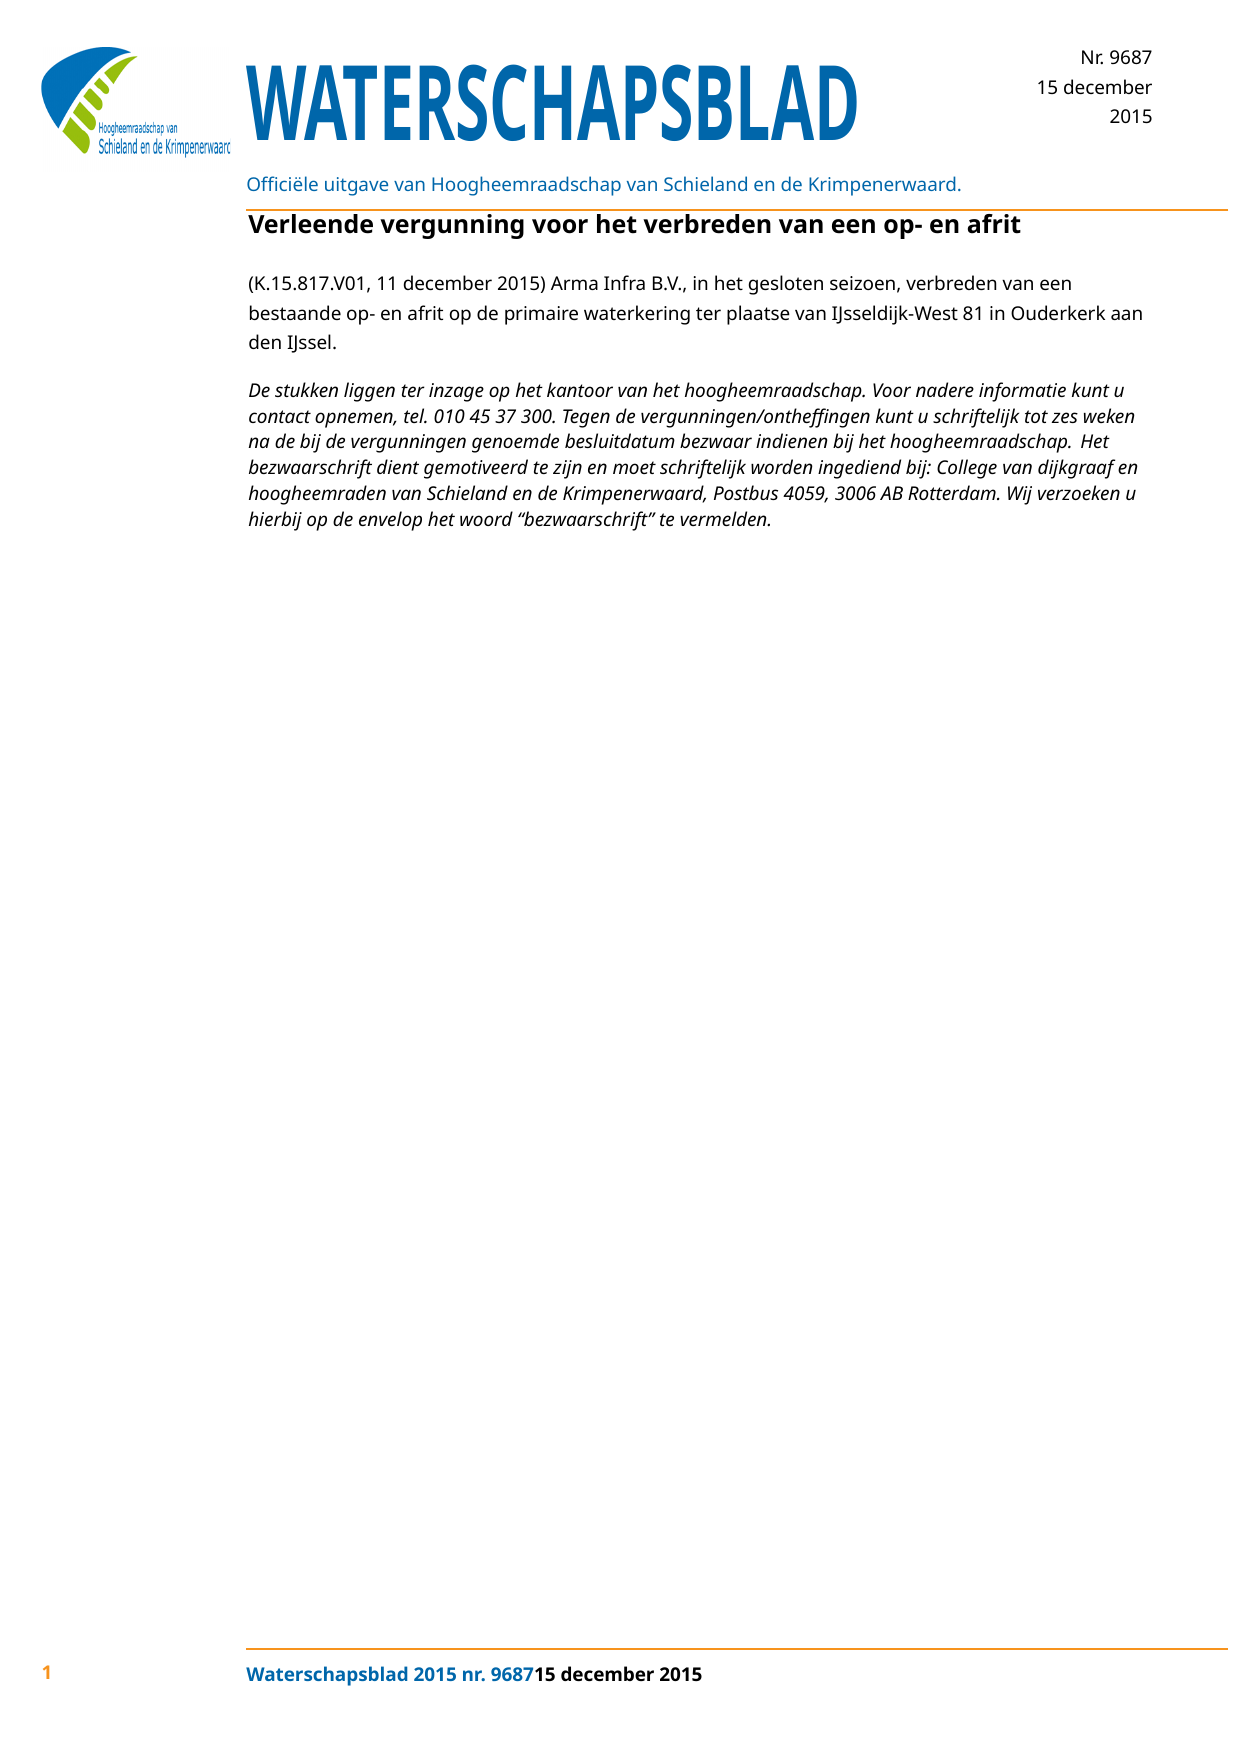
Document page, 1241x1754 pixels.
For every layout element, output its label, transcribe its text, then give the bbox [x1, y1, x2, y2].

text (K.15.817.V01, 11 december 2015) Arma Infra B.V., in het gesloten seizoen, verbreden van een bestaande op- en afrit op de primaire waterkering ter plaatse van IJsseldijk-West 81 in Ouderkerk aan den IJssel. [248, 270, 1152, 355]
text De stukken liggen ter inzage op het kantoor van het hoogheemraadschap. Voor nadere informatie kunt u contact opnemen, tel. 010 45 37 300. Tegen de vergunningen/ontheffingen kunt u schriftelijk tot zes weken na de bij de vergunningen genoemde besluitdatum bezwaar indienen bij het hoogheemraadschap. Het bezwaarschrift dient gemotiveerd te zijn en moet schriftelijk worden ingediend bij: College van dijkgraaf en hoogheemraden van Schieland en de Krimpenerwaard, Postbus 4059, 3006 AB Rotterdam. Wij verzoeken u hierbij op de envelop het woord “bezwaarschrift” te vermelden. [248, 377, 1152, 532]
text Verleende vergunning voor het verbreden van een op- en afrit [248, 211, 1152, 241]
picture [41, 47, 231, 172]
